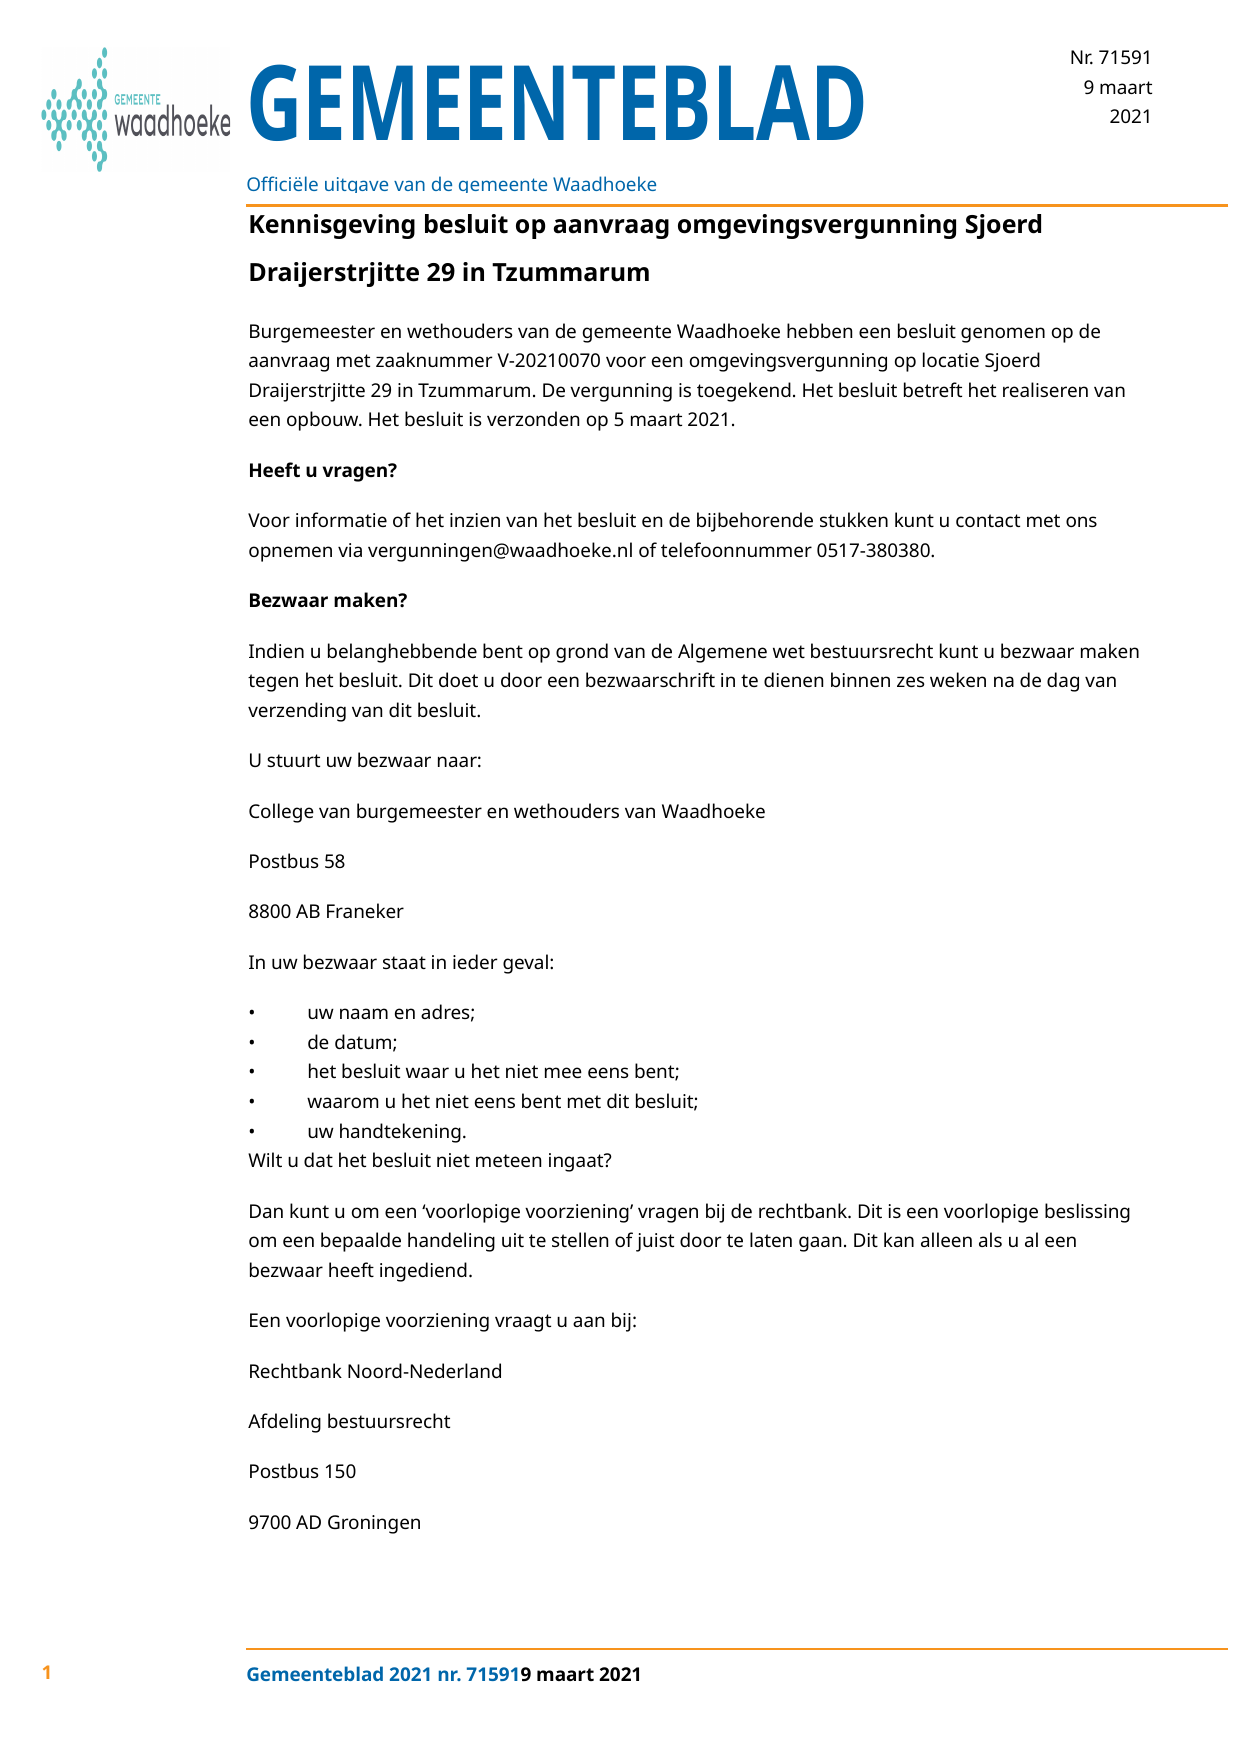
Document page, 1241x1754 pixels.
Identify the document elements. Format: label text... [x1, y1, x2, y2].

list de datum; [248, 1029, 1152, 1055]
text Een voorlopige voorziening vraagt u aan bij: [248, 1307, 1152, 1333]
text Voor informatie of het inzien van het besluit en de bijbehorende stukken kunt u contact met ons opnemen via vergunningen@waadhoeke.nl of telefoonnummer 0517-380380. [248, 507, 1152, 563]
text Dan kunt u om een ‘voorlopige voorziening’ vragen bij de rechtbank. Dit is een voorlopige beslissing om een bepaalde handeling uit te stellen of juist door te laten gaan. Dit kan alleen als u al een bezwaar heeft ingediend. [248, 1198, 1152, 1283]
text Kennisgeving besluit op aanvraag omgevingsvergunning Sjoerd Draijerstrjitte 29 in Tzummarum [248, 207, 1152, 288]
picture [41, 47, 231, 172]
text U stuurt uw bezwaar naar: [248, 747, 1152, 773]
list uw handtekening. [248, 1118, 1152, 1144]
list het besluit waar u het niet mee eens bent; [248, 1059, 1152, 1084]
text Rechtbank Noord-Nederland [248, 1358, 1152, 1384]
text Afdeling bestuursrecht [248, 1408, 1152, 1434]
text Heeft u vragen? [248, 457, 1152, 483]
list waarom u het niet eens bent met dit besluit; [248, 1088, 1152, 1114]
list uw naam en adres; [248, 999, 1152, 1025]
text Postbus 150 [248, 1459, 1152, 1484]
text Postbus 58 [248, 848, 1152, 874]
text Bezwaar maken? [248, 587, 1152, 613]
text In uw bezwaar staat in ieder geval: [248, 949, 1152, 975]
text Wilt u dat het besluit niet meteen ingaat? [248, 1147, 1152, 1173]
text Indien u belanghebbende bent op grond van de Algemene wet bestuursrecht kunt u bezwaar maken tegen het besluit. Dit doet u door een bezwaarschrift in te dienen binnen zes weken na de dag van verzending van dit besluit. [248, 638, 1152, 723]
text 9700 AD Groningen [248, 1509, 1152, 1535]
text College van burgemeester en wethouders van Waadhoeke [248, 798, 1152, 824]
text 8800 AB Franeker [248, 899, 1152, 924]
text Burgemeester en wethouders van de gemeente Waadhoeke hebben een besluit genomen op de aanvraag met zaaknummer V-20210070 voor een omgevingsvergunning op locatie Sjoerd Draijerstrjitte 29 in Tzummarum. De vergunning is toegekend. Het besluit betreft het realiseren van een opbouw. Het besluit is verzonden op 5 maart 2021. [248, 318, 1152, 432]
